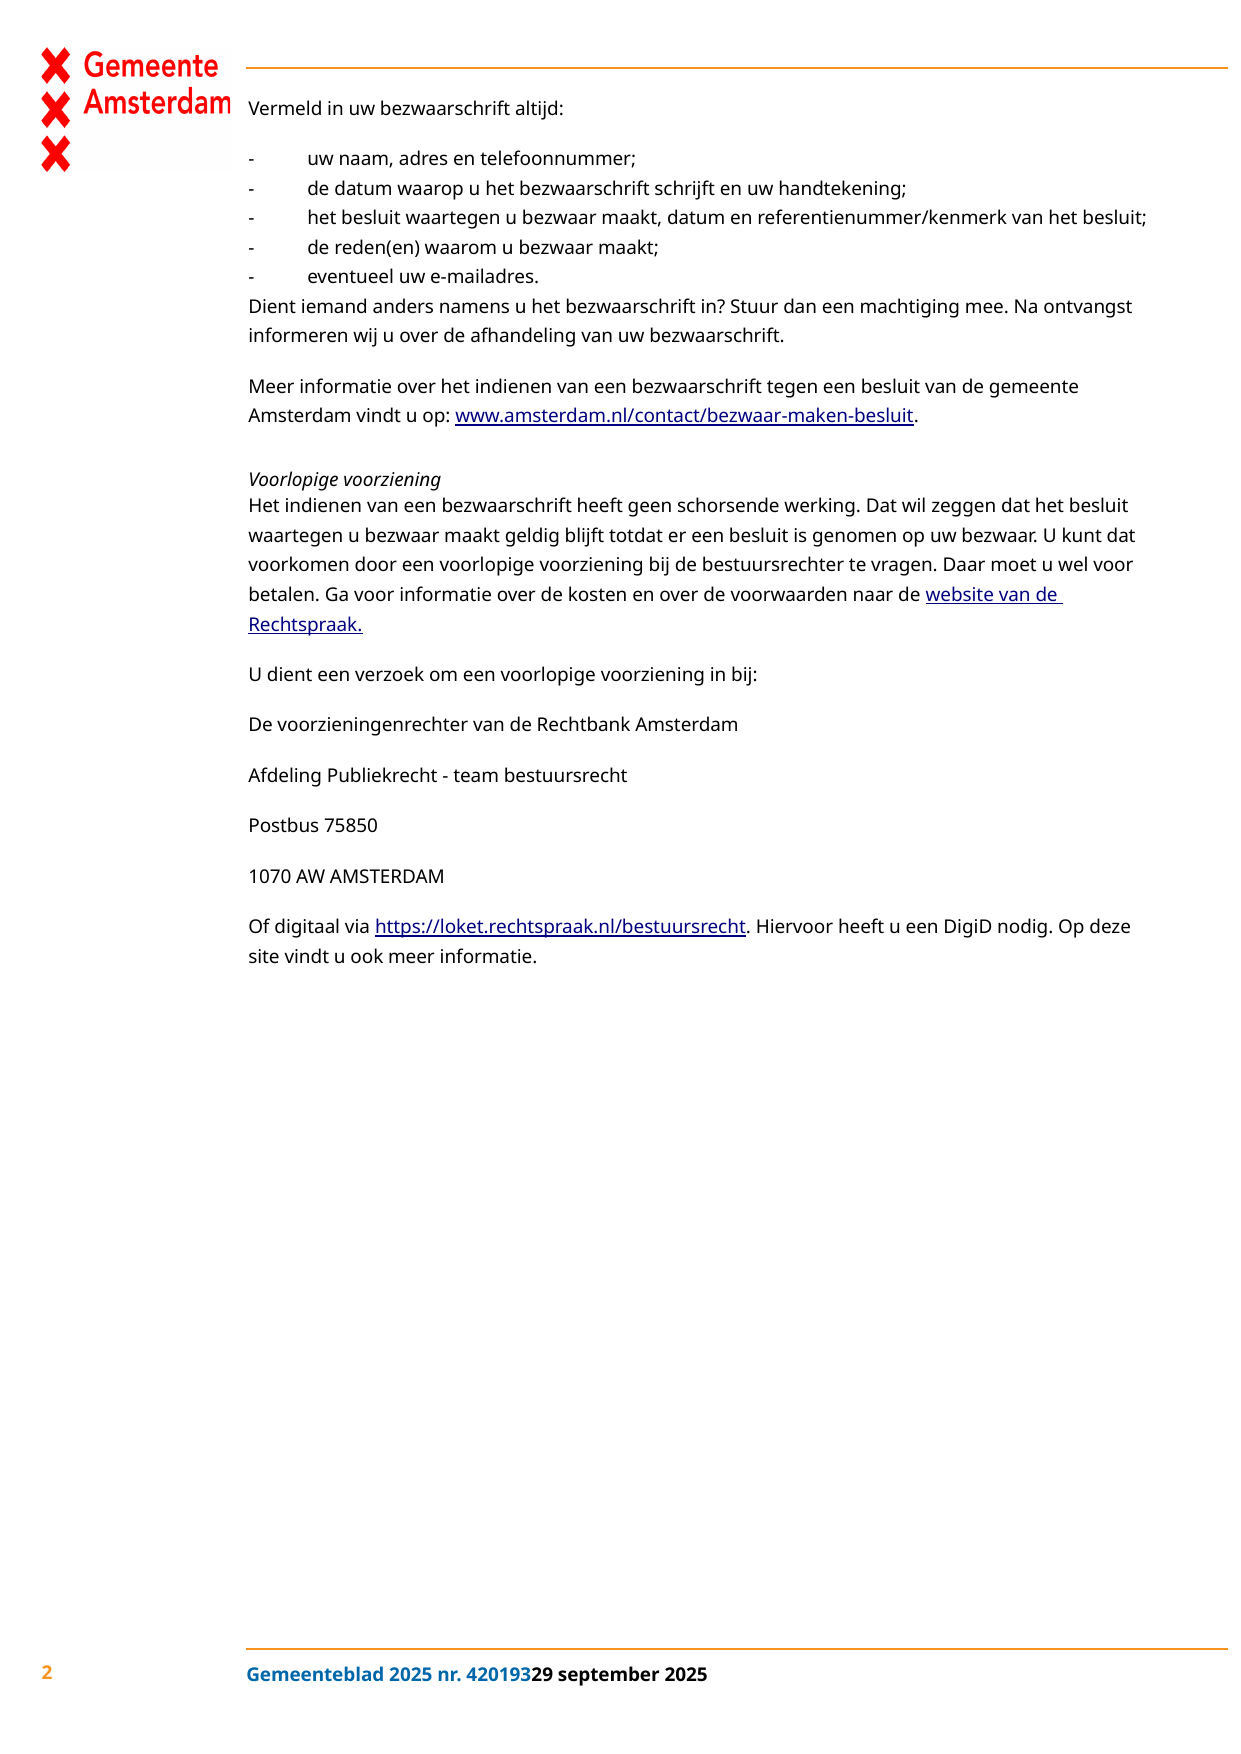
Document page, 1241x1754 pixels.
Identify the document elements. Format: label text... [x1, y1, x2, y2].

text Postbus 75850 [248, 812, 1152, 838]
list het besluit waartegen u bezwaar maakt, datum en referentienummer/kenmerk van het besluit; [248, 204, 1152, 230]
list de reden(en) waarom u bezwaar maakt; [248, 234, 1152, 260]
text Of digitaal via https://loket.rechtspraak.nl/bestuursrecht. Hiervoor heeft u een DigiD nodig. Op deze site vindt u ook meer informatie. [248, 913, 1152, 968]
text Voorlopige voorziening [248, 467, 1152, 492]
list eventueel uw e-mailadres. [248, 263, 1152, 289]
text De voorzieningenrechter van de Rechtbank Amsterdam [248, 712, 1152, 737]
list uw naam, adres en telefoonnummer; [248, 145, 1152, 171]
text 1070 AW AMSTERDAM [248, 863, 1152, 888]
text Vermeld in uw bezwaarschrift altijd: [248, 95, 1152, 121]
text Het indienen van een bezwaarschrift heeft geen schorsende werking. Dat wil zeggen dat het besluit waartegen u bezwaar maakt geldig blijft totdat er een besluit is genomen op uw bezwaar. U kunt dat voorkomen door een voorlopige voorziening bij de bestuursrechter te vragen. Daar moet u wel voor betalen. Ga voor informatie over de kosten en over de voorwaarden naar de website van de Rechtspraak. [248, 492, 1152, 636]
picture [41, 47, 231, 172]
text U dient een verzoek om een voorlopige voorziening in bij: [248, 661, 1152, 687]
text Dient iemand anders namens u het bezwaarschrift in? Stuur dan een machtiging mee. Na ontvangst informeren wij u over de afhandeling van uw bezwaarschrift. [248, 293, 1152, 348]
list de datum waarop u het bezwaarschrift schrijft en uw handtekening; [248, 175, 1152, 201]
text Afdeling Publiekrecht - team bestuursrecht [248, 762, 1152, 788]
text Meer informatie over het indienen van een bezwaarschrift tegen een besluit van de gemeente Amsterdam vindt u op: www.amsterdam.nl/contact/bezwaar-maken-besluit. [248, 373, 1152, 428]
